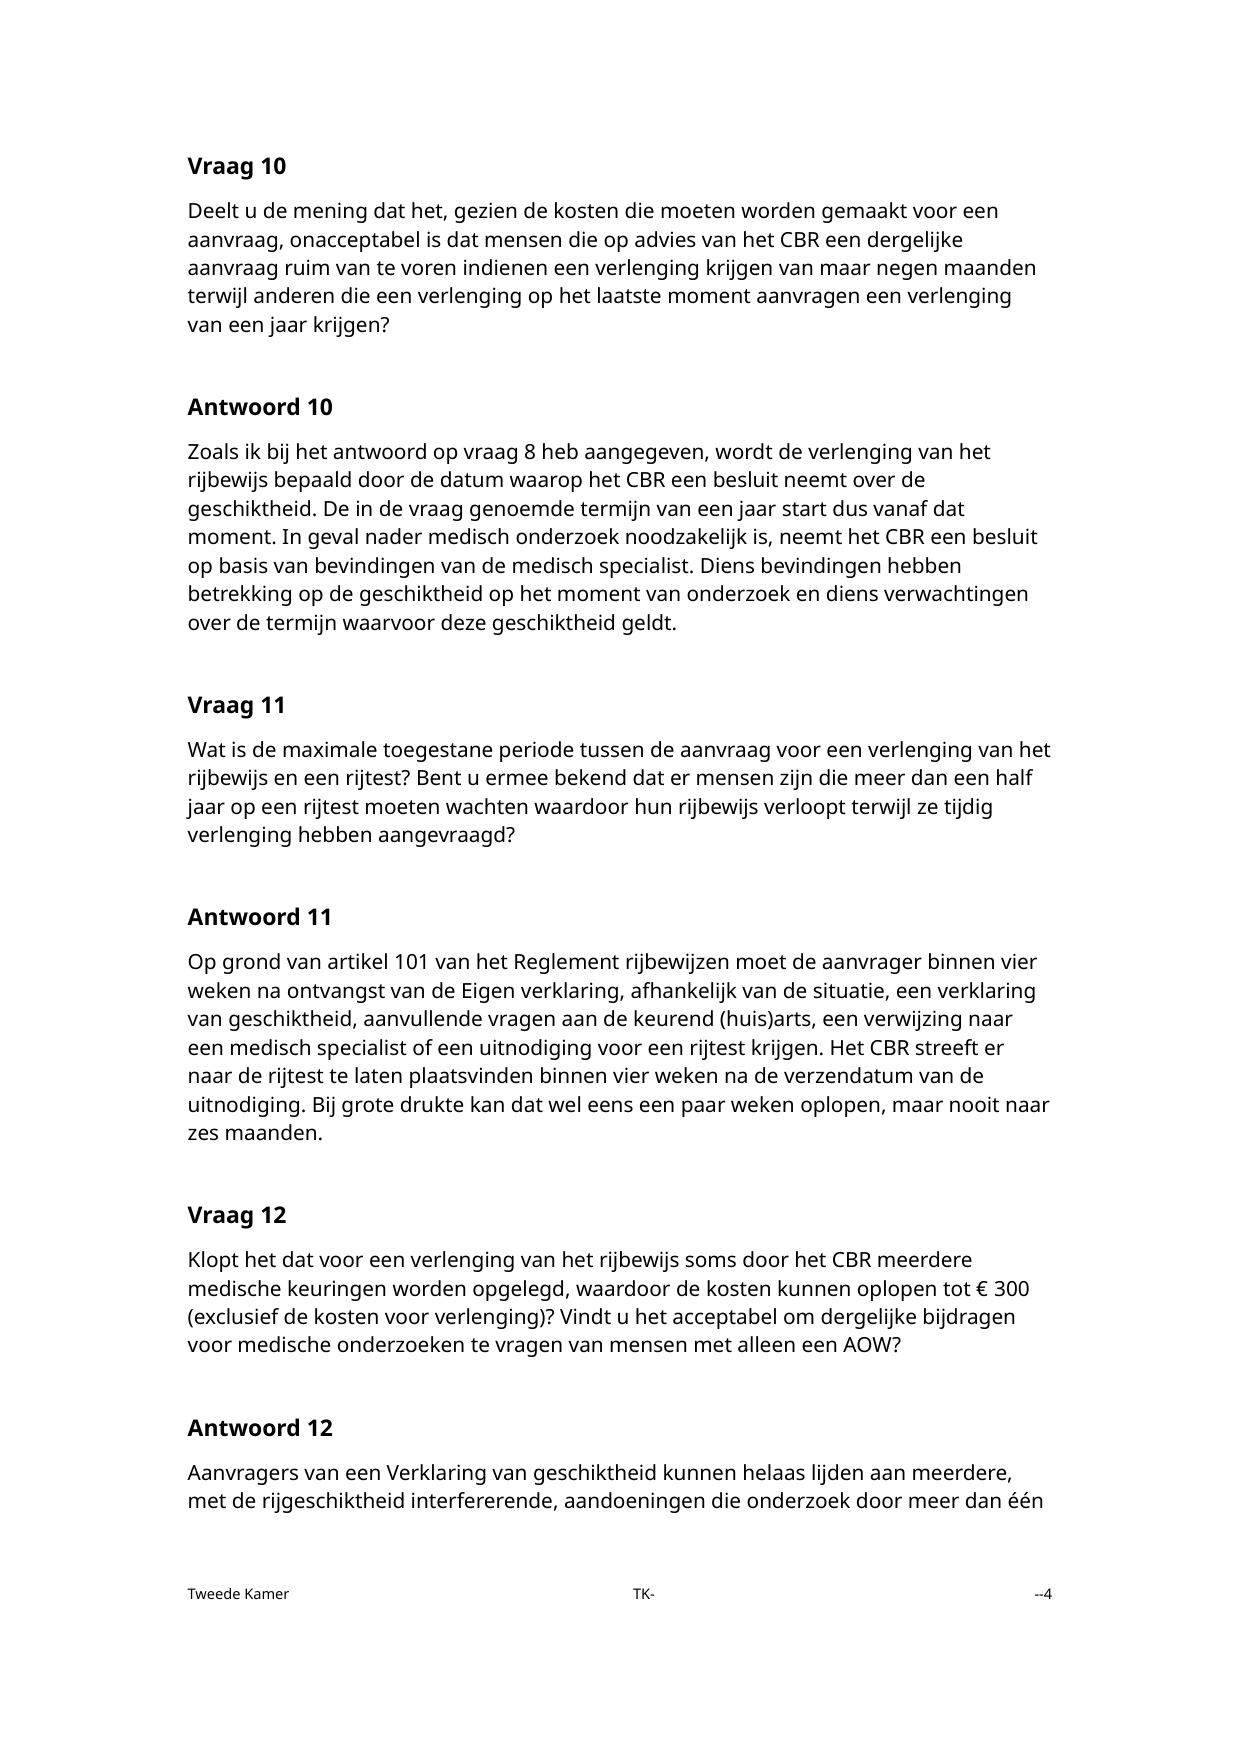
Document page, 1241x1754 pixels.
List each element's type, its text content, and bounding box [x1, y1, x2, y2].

subtitle Vraag 12 [187, 1199, 1053, 1230]
text Klopt het dat voor een verlenging van het rijbewijs soms door het CBR meerdere medische keuringen worden opgelegd, waardoor de kosten kunnen oplopen tot € 300 (exclusief de kosten voor verlenging)? Vindt u het acceptabel om dergelijke bijdragen voor medische onderzoeken te vragen van mensen met alleen een AOW? [187, 1245, 1053, 1359]
text Zoals ik bij het antwoord op vraag 8 heb aangegeven, wordt de verlenging van het rijbewijs bepaald door de datum waarop het CBR een besluit neemt over de geschiktheid. De in de vraag genoemde termijn van een jaar start dus vanaf dat moment. In geval nader medisch onderzoek noodzakelijk is, neemt het CBR een besluit op basis van bevindingen van de medisch specialist. Diens bevindingen hebben betrekking op de geschiktheid op het moment van onderzoek en diens verwachtingen over de termijn waarvoor deze geschiktheid geldt. [187, 437, 1053, 636]
subtitle Vraag 10 [187, 150, 1053, 181]
text Wat is de maximale toegestane periode tussen de aanvraag voor een verlenging van het rijbewijs en een rijtest? Bent u ermee bekend dat er mensen zijn die meer dan een half jaar op een rijtest moeten wachten waardoor hun rijbewijs verloopt terwijl ze tijdig verlenging hebben aangevraagd? [187, 735, 1053, 849]
text Op grond van artikel 101 van het Reglement rijbewijzen moet de aanvrager binnen vier weken na ontvangst van de Eigen verklaring, afhankelijk van de situatie, een verklaring van geschiktheid, aanvullende vragen aan de keurend (huis)arts, een verwijzing naar een medisch specialist of een uitnodiging voor een rijtest krijgen. Het CBR streeft er naar de rijtest te laten plaatsvinden binnen vier weken na de verzendatum van de uitnodiging. Bij grote drukte kan dat wel eens een paar weken oplopen, maar nooit naar zes maanden. [187, 947, 1053, 1147]
text Deelt u de mening dat het, gezien de kosten die moeten worden gemaakt voor een aanvraag, onacceptabel is dat mensen die op advies van het CBR een dergelijke aanvraag ruim van te voren indienen een verlenging krijgen van maar negen maanden terwijl anderen die een verlenging op het laatste moment aanvragen een verlenging van een jaar krijgen? [187, 196, 1053, 338]
subtitle Antwoord 12 [187, 1412, 1053, 1443]
subtitle Vraag 11 [187, 689, 1053, 720]
subtitle Antwoord 10 [187, 391, 1053, 422]
text Aanvragers van een Verklaring van geschiktheid kunnen helaas lijden aan meerdere, met de rijgeschiktheid interfererende, aandoeningen die onderzoek door meer dan één [187, 1458, 1053, 1515]
subtitle Antwoord 11 [187, 901, 1053, 932]
